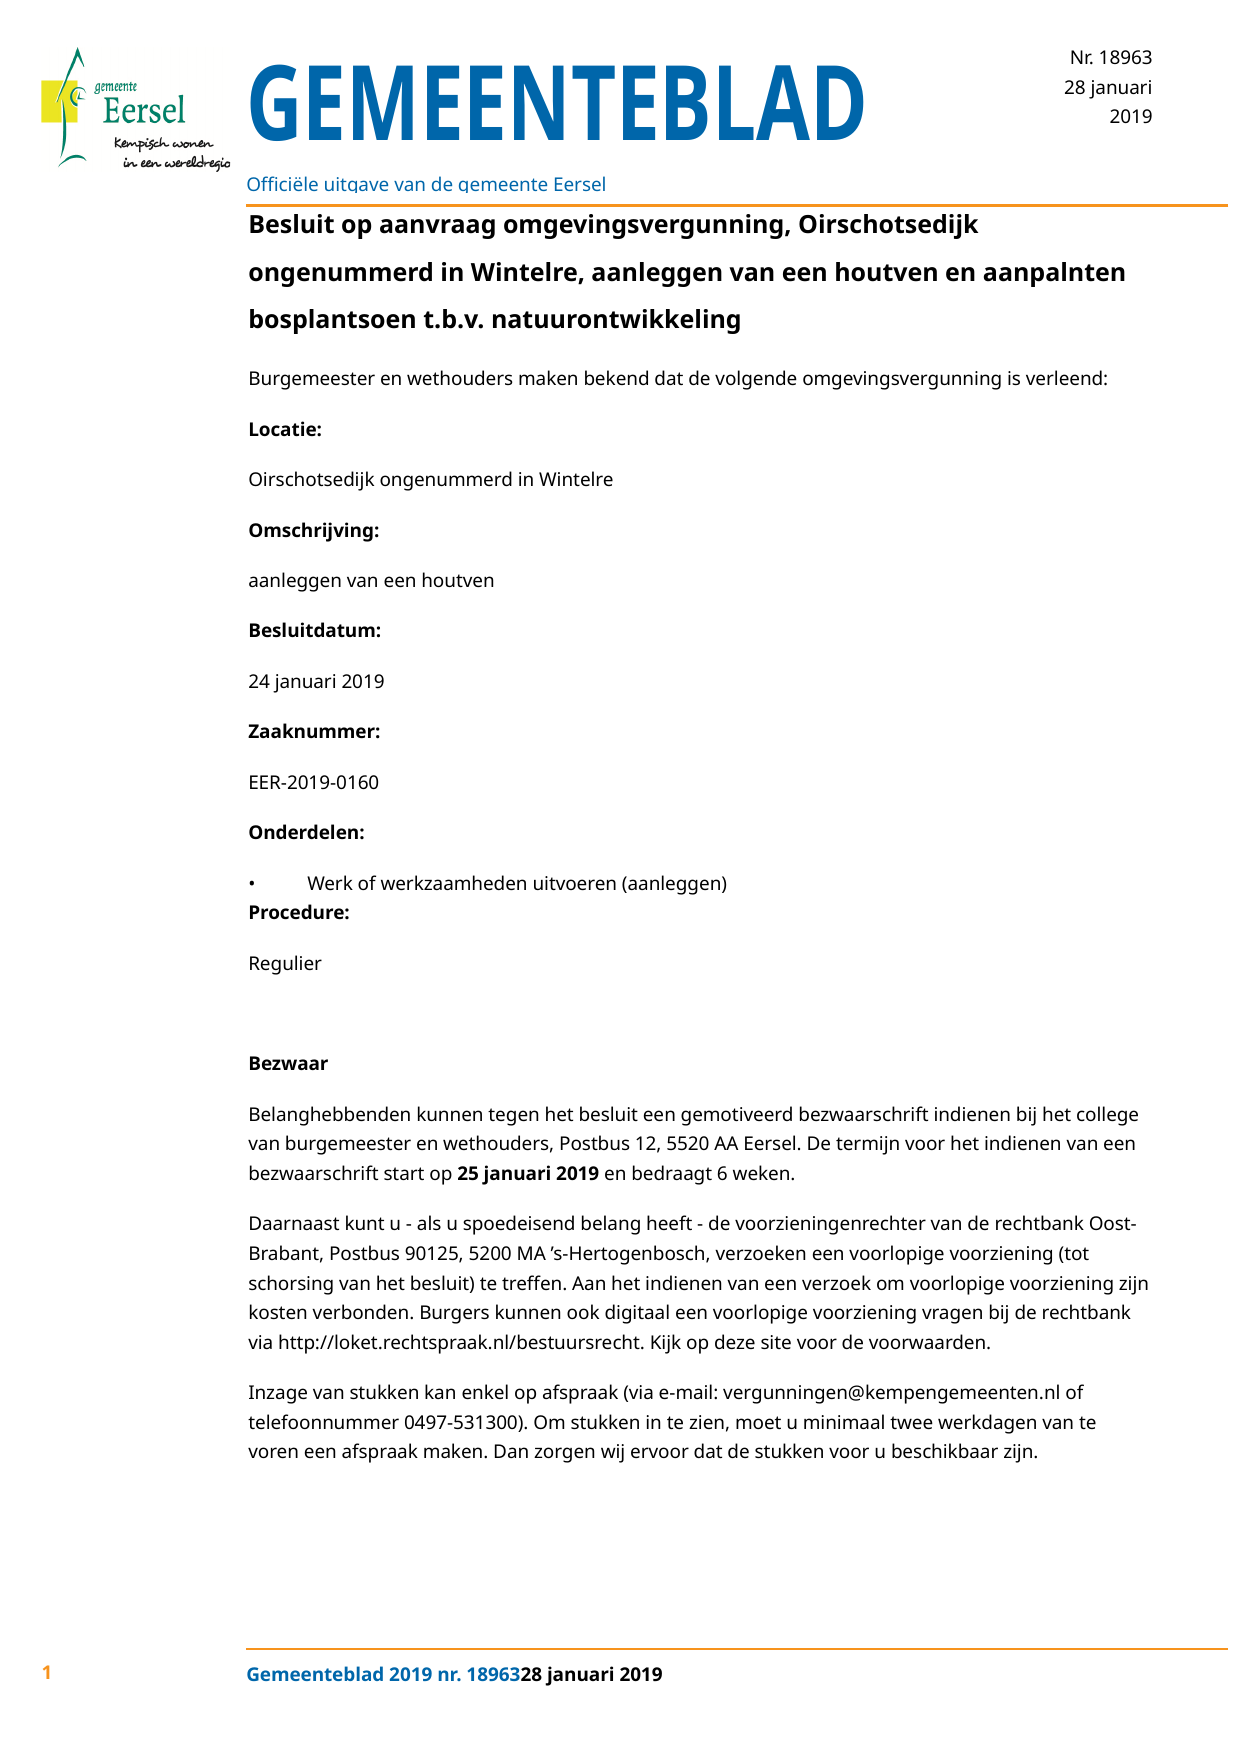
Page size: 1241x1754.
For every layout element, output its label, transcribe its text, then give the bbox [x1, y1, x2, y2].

list Werk of werkzaamheden uitvoeren (aanleggen) [248, 870, 1152, 895]
text Procedure: [248, 899, 1152, 925]
picture [41, 47, 231, 172]
text Regulier [248, 950, 1152, 975]
text 24 januari 2019 [248, 668, 1152, 694]
text Bezwaar [248, 1051, 1152, 1076]
text EER-2019-0160 [248, 769, 1152, 794]
text aanleggen van een houtven [248, 567, 1152, 593]
text Inzage van stukken kan enkel op afspraak (via e-mail: vergunningen@kempengemeenten.nl of telefoonnummer 0497-531300). Om stukken in te zien, moet u minimaal twee werkdagen van te voren een afspraak maken. Dan zorgen wij ervoor dat de stukken voor u beschikbaar zijn. [248, 1379, 1152, 1464]
text Belanghebbenden kunnen tegen het besluit een gemotiveerd bezwaarschrift indienen bij het college van burgemeester en wethouders, Postbus 12, 5520 AA Eersel. De termijn voor het indienen van een bezwaarschrift start op 25 januari 2019 en bedraagt 6 weken. [248, 1101, 1152, 1186]
text Besluit op aanvraag omgevingsvergunning, Oirschotsedijk ongenummerd in Wintelre, aanleggen van een houtven en aanpalnten bosplantsoen t.b.v. natuurontwikkeling [248, 207, 1152, 336]
text Daarnaast kunt u - als u spoedeisend belang heeft - de voorzieningenrechter van de rechtbank Oost-Brabant, Postbus 90125, 5200 MA ’s-Hertogenbosch, verzoeken een voorlopige voorziening (tot schorsing van het besluit) te treffen. Aan het indienen van een verzoek om voorlopige voorziening zijn kosten verbonden. Burgers kunnen ook digitaal een voorlopige voorziening vragen bij de rechtbank via http://loket.rechtspraak.nl/bestuursrecht. Kijk op deze site voor de voorwaarden. [248, 1211, 1152, 1354]
text Omschrijving: [248, 517, 1152, 542]
text Besluitdatum: [248, 618, 1152, 643]
text Onderdelen: [248, 819, 1152, 845]
text Locatie: [248, 416, 1152, 442]
text Burgemeester en wethouders maken bekend dat de volgende omgevingsvergunning is verleend: [248, 366, 1152, 391]
text Zaaknummer: [248, 718, 1152, 744]
text Oirschotsedijk ongenummerd in Wintelre [248, 466, 1152, 492]
